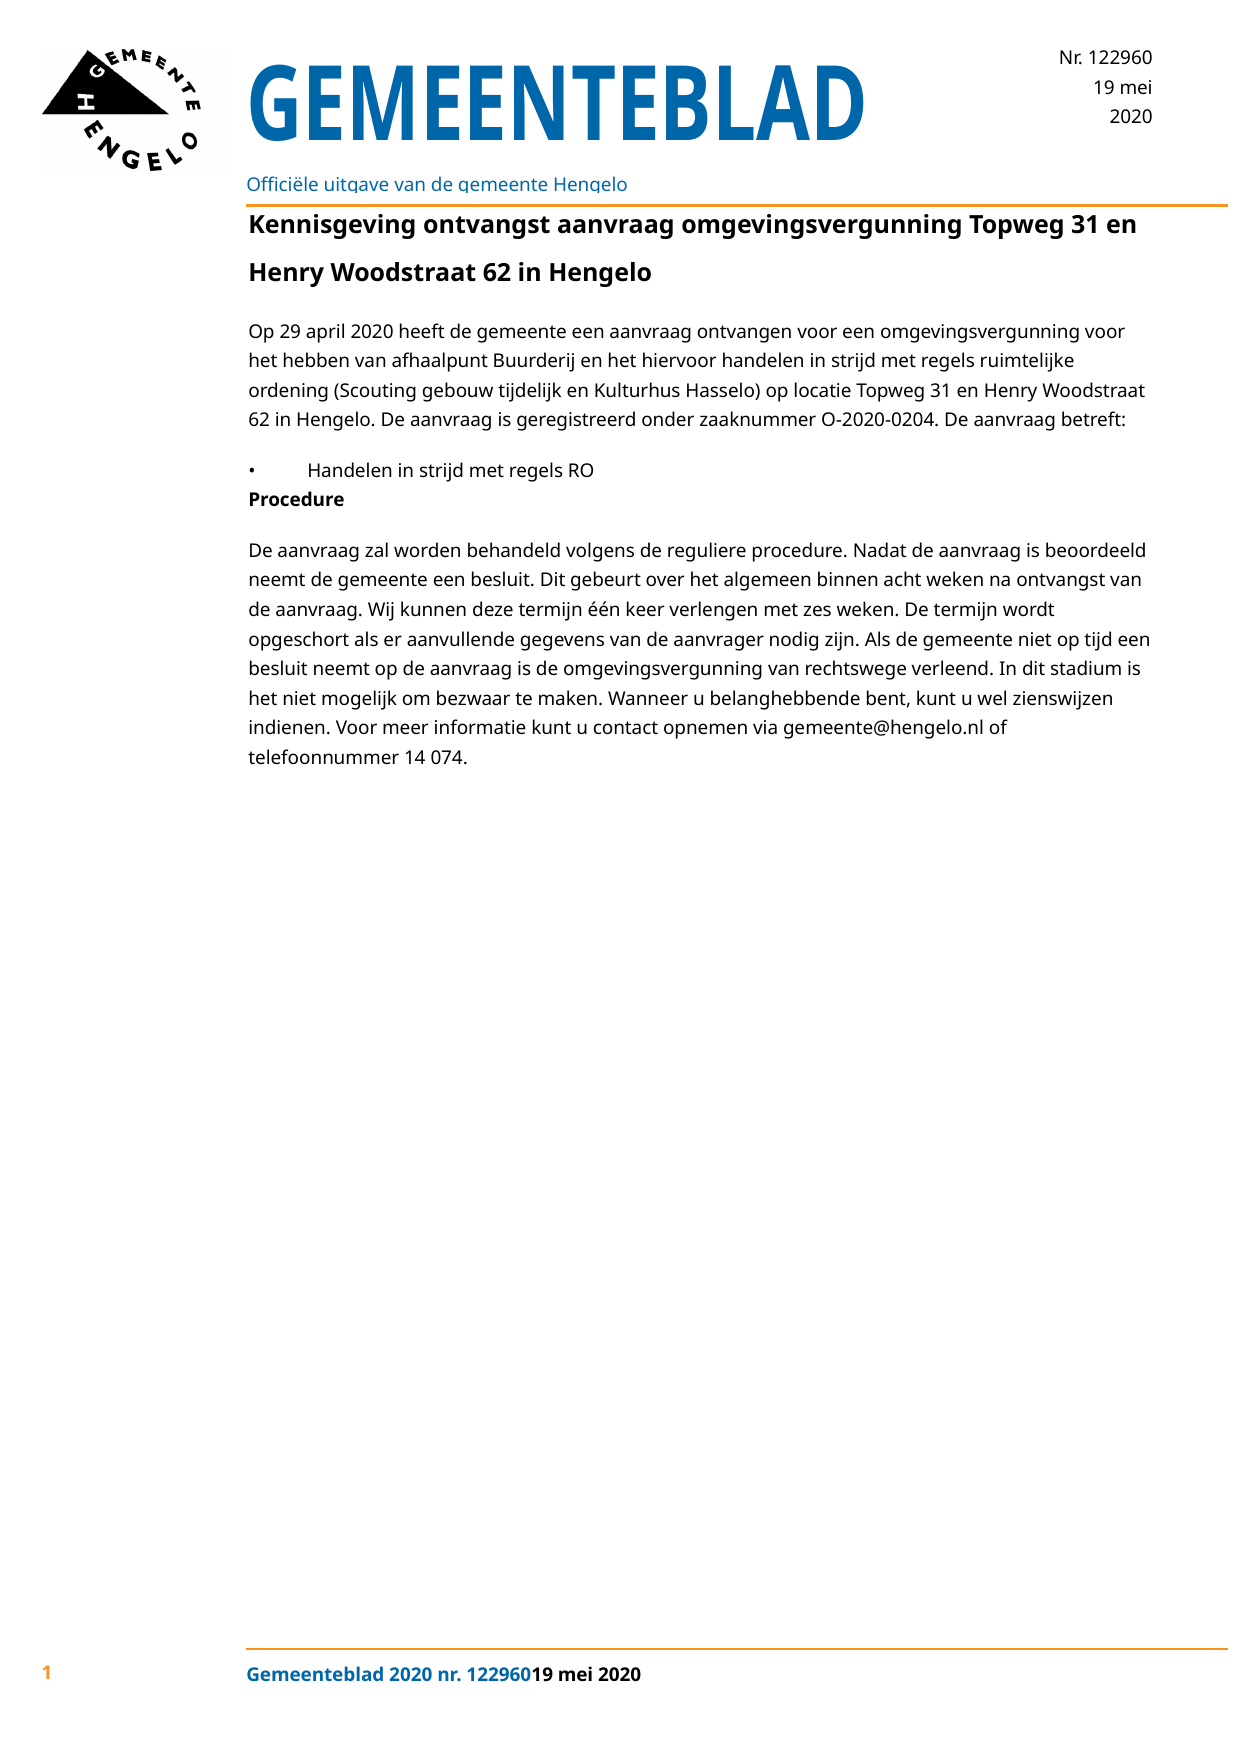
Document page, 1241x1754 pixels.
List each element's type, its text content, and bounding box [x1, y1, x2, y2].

text Procedure [248, 487, 1152, 512]
text Kennisgeving ontvangst aanvraag omgevingsvergunning Topweg 31 en Henry Woodstraat 62 in Hengelo [248, 207, 1152, 288]
list Handelen in strijd met regels RO [248, 457, 1152, 483]
text De aanvraag zal worden behandeld volgens de reguliere procedure. Nadat de aanvraag is beoordeeld neemt de gemeente een besluit. Dit gebeurt over het algemeen binnen acht weken na ontvangst van de aanvraag. Wij kunnen deze termijn één keer verlengen met zes weken. De termijn wordt opgeschort als er aanvullende gegevens van de aanvrager nodig zijn. Als de gemeente niet op tijd een besluit neemt op de aanvraag is de omgevingsvergunning van rechtswege verleend. In dit stadium is het niet mogelijk om bezwaar te maken. Wanneer u belanghebbende bent, kunt u wel zienswijzen indienen. Voor meer informatie kunt u contact opnemen via gemeente@hengelo.nl of telefoonnummer 14 074. [248, 537, 1152, 770]
text Op 29 april 2020 heeft de gemeente een aanvraag ontvangen voor een omgevingsvergunning voor het hebben van afhaalpunt Buurderij en het hiervoor handelen in strijd met regels ruimtelijke ordening (Scouting gebouw tijdelijk en Kulturhus Hasselo) op locatie Topweg 31 en Henry Woodstraat 62 in Hengelo. De aanvraag is geregistreerd onder zaaknummer O-2020-0204. De aanvraag betreft: [248, 318, 1152, 432]
picture [41, 47, 231, 172]
